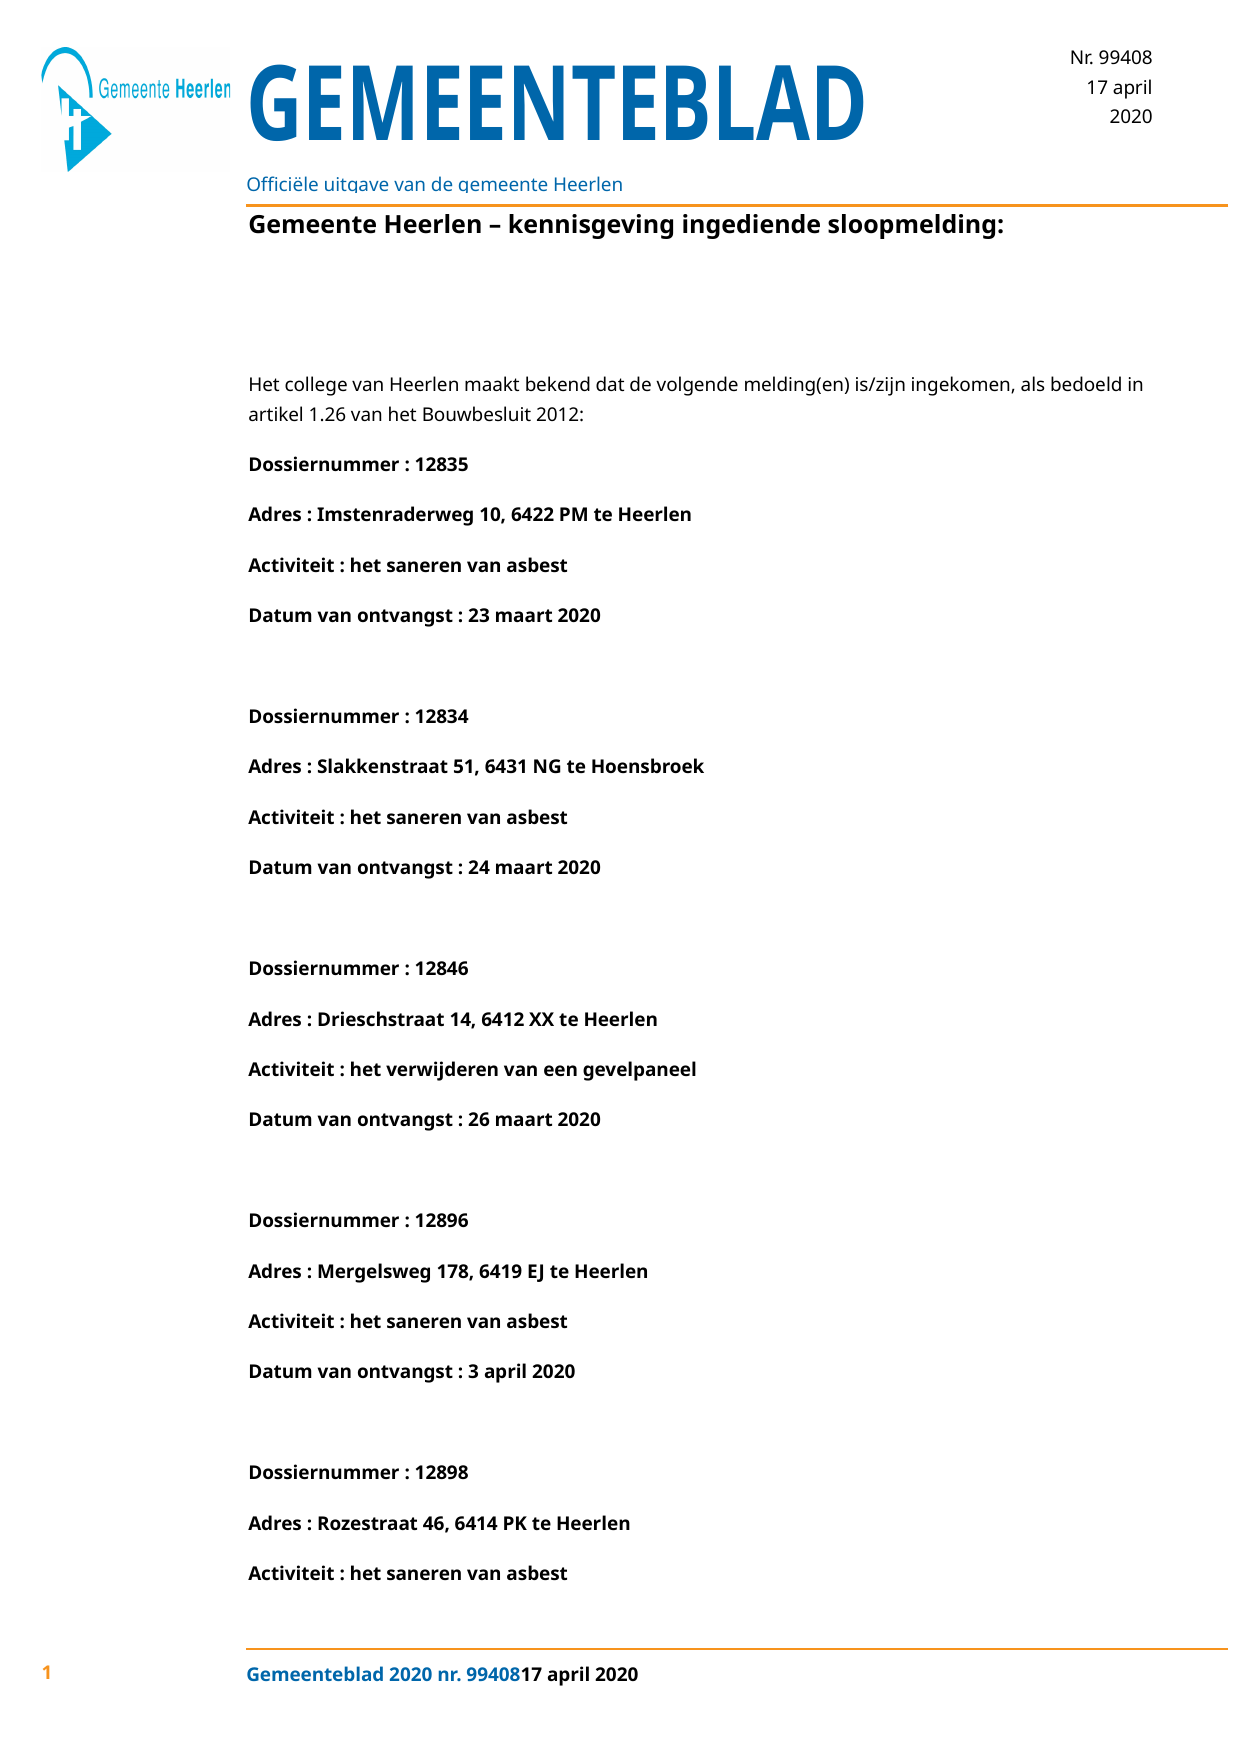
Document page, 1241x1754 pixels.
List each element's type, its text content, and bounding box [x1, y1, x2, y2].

text Dossiernummer : 12834 [248, 703, 1152, 729]
text Activiteit : het verwijderen van een gevelpaneel [248, 1056, 1152, 1082]
text Adres : Rozestraat 46, 6414 PK te Heerlen [248, 1510, 1152, 1536]
picture [41, 47, 231, 172]
text Activiteit : het saneren van asbest [248, 804, 1152, 830]
text Datum van ontvangst : 23 maart 2020 [248, 602, 1152, 628]
text Dossiernummer : 12896 [248, 1207, 1152, 1233]
text Adres : Imstenraderweg 10, 6422 PM te Heerlen [248, 502, 1152, 527]
text Datum van ontvangst : 26 maart 2020 [248, 1107, 1152, 1132]
text Datum van ontvangst : 3 april 2020 [248, 1359, 1152, 1384]
picture [41, 47, 59, 70]
text Activiteit : het saneren van asbest [248, 1560, 1152, 1586]
text Het college van Heerlen maakt bekend dat de volgende melding(en) is/zijn ingekomen, als bedoeld in artikel 1.26 van het Bouwbesluit 2012: [248, 371, 1152, 426]
text Gemeente Heerlen – kennisgeving ingediende sloopmelding: [248, 207, 1152, 241]
text Dossiernummer : 12835 [248, 451, 1152, 477]
text Dossiernummer : 12846 [248, 955, 1152, 981]
text Datum van ontvangst : 24 maart 2020 [248, 854, 1152, 880]
text Adres : Drieschstraat 14, 6412 XX te Heerlen [248, 1006, 1152, 1031]
text Adres : Mergelsweg 178, 6419 EJ te Heerlen [248, 1258, 1152, 1283]
text Activiteit : het saneren van asbest [248, 552, 1152, 578]
text Dossiernummer : 12898 [248, 1459, 1152, 1485]
text Adres : Slakkenstraat 51, 6431 NG te Hoensbroek [248, 754, 1152, 779]
text Activiteit : het saneren van asbest [248, 1308, 1152, 1334]
